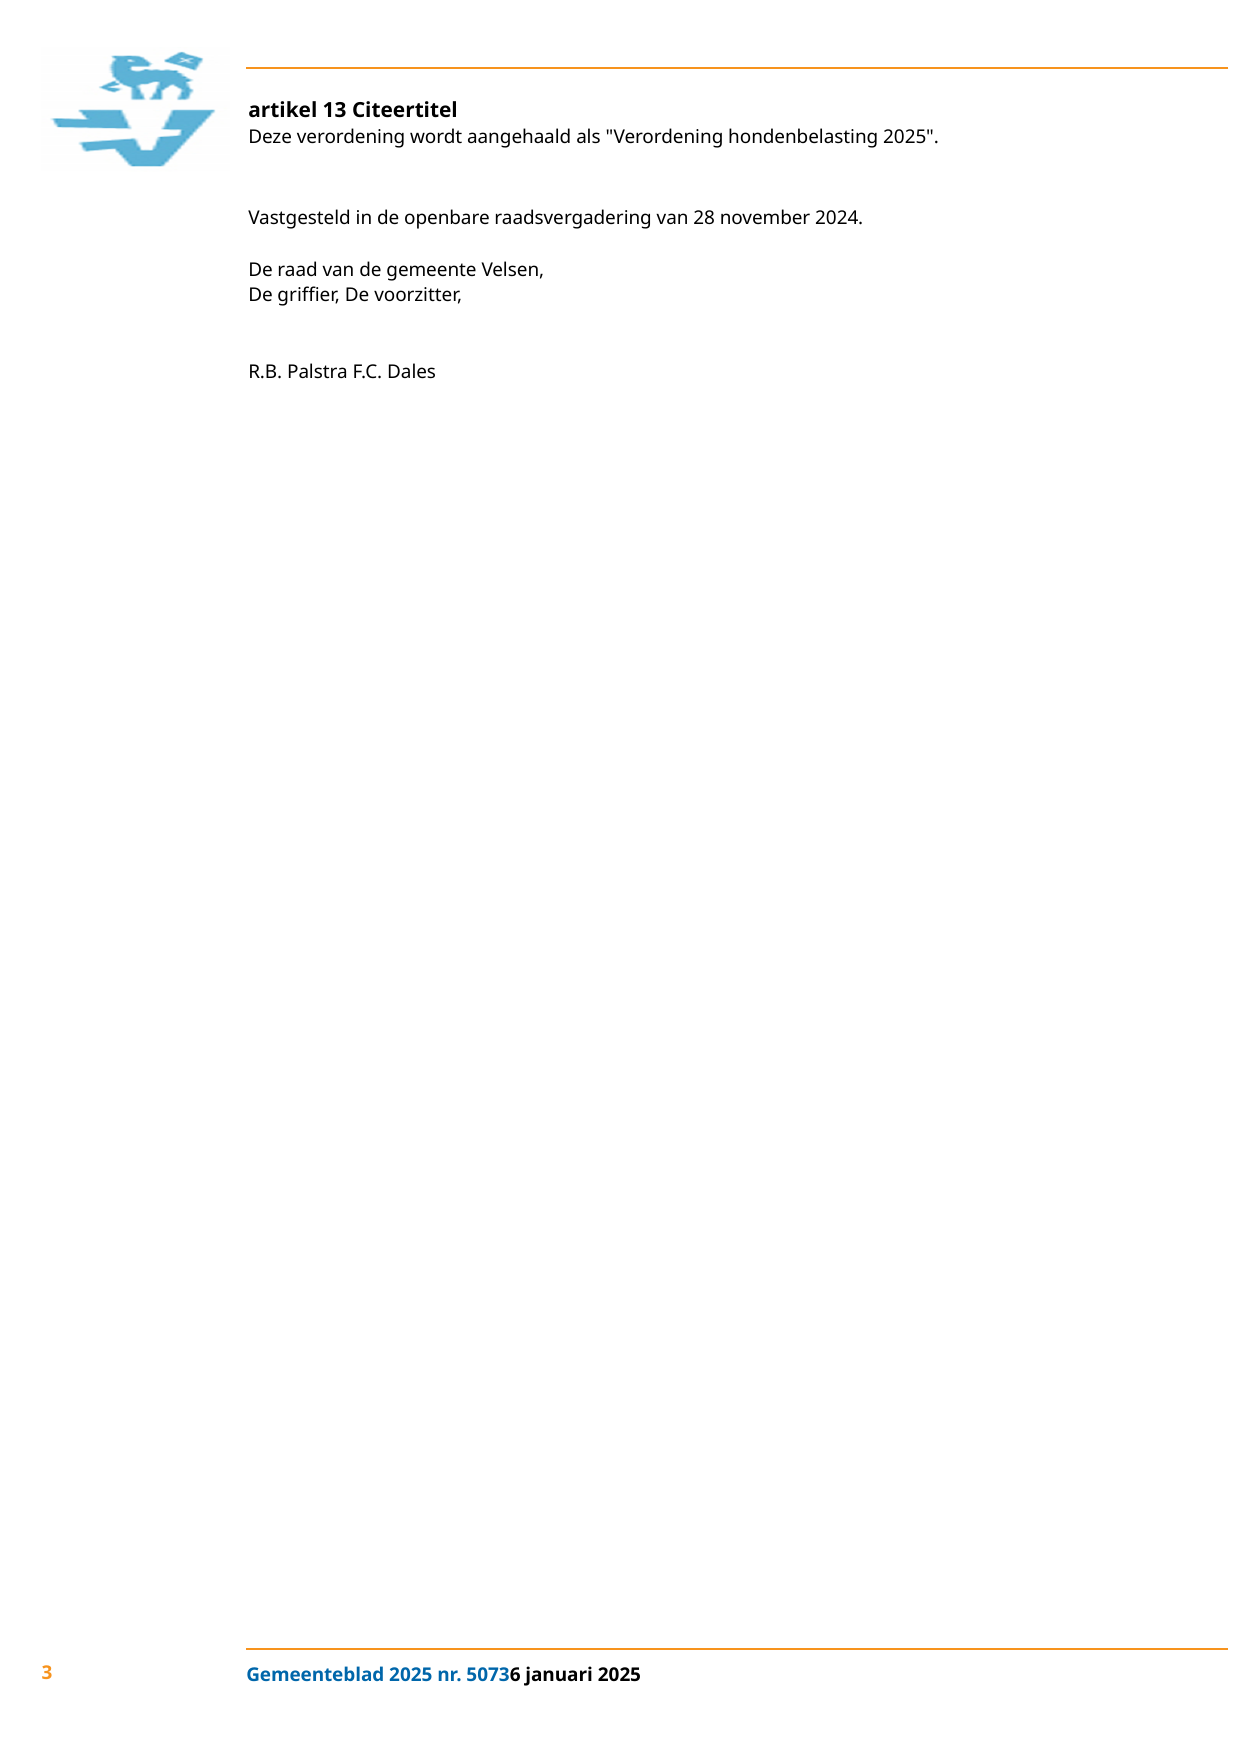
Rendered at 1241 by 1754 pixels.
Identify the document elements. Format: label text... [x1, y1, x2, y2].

text Vastgesteld in de openbare raadsvergadering van 28 november 2024. [248, 204, 1152, 230]
picture [41, 47, 231, 172]
text R.B. Palstra F.C. Dales [248, 359, 1152, 384]
text De raad van de gemeente Velsen, [248, 256, 1152, 281]
text artikel 13 Citeertitel [248, 95, 1152, 123]
text De griffier, De voorzitter, [248, 281, 1152, 307]
text Deze verordening wordt aangehaald als "Verordening hondenbelasting 2025". [248, 123, 1152, 149]
